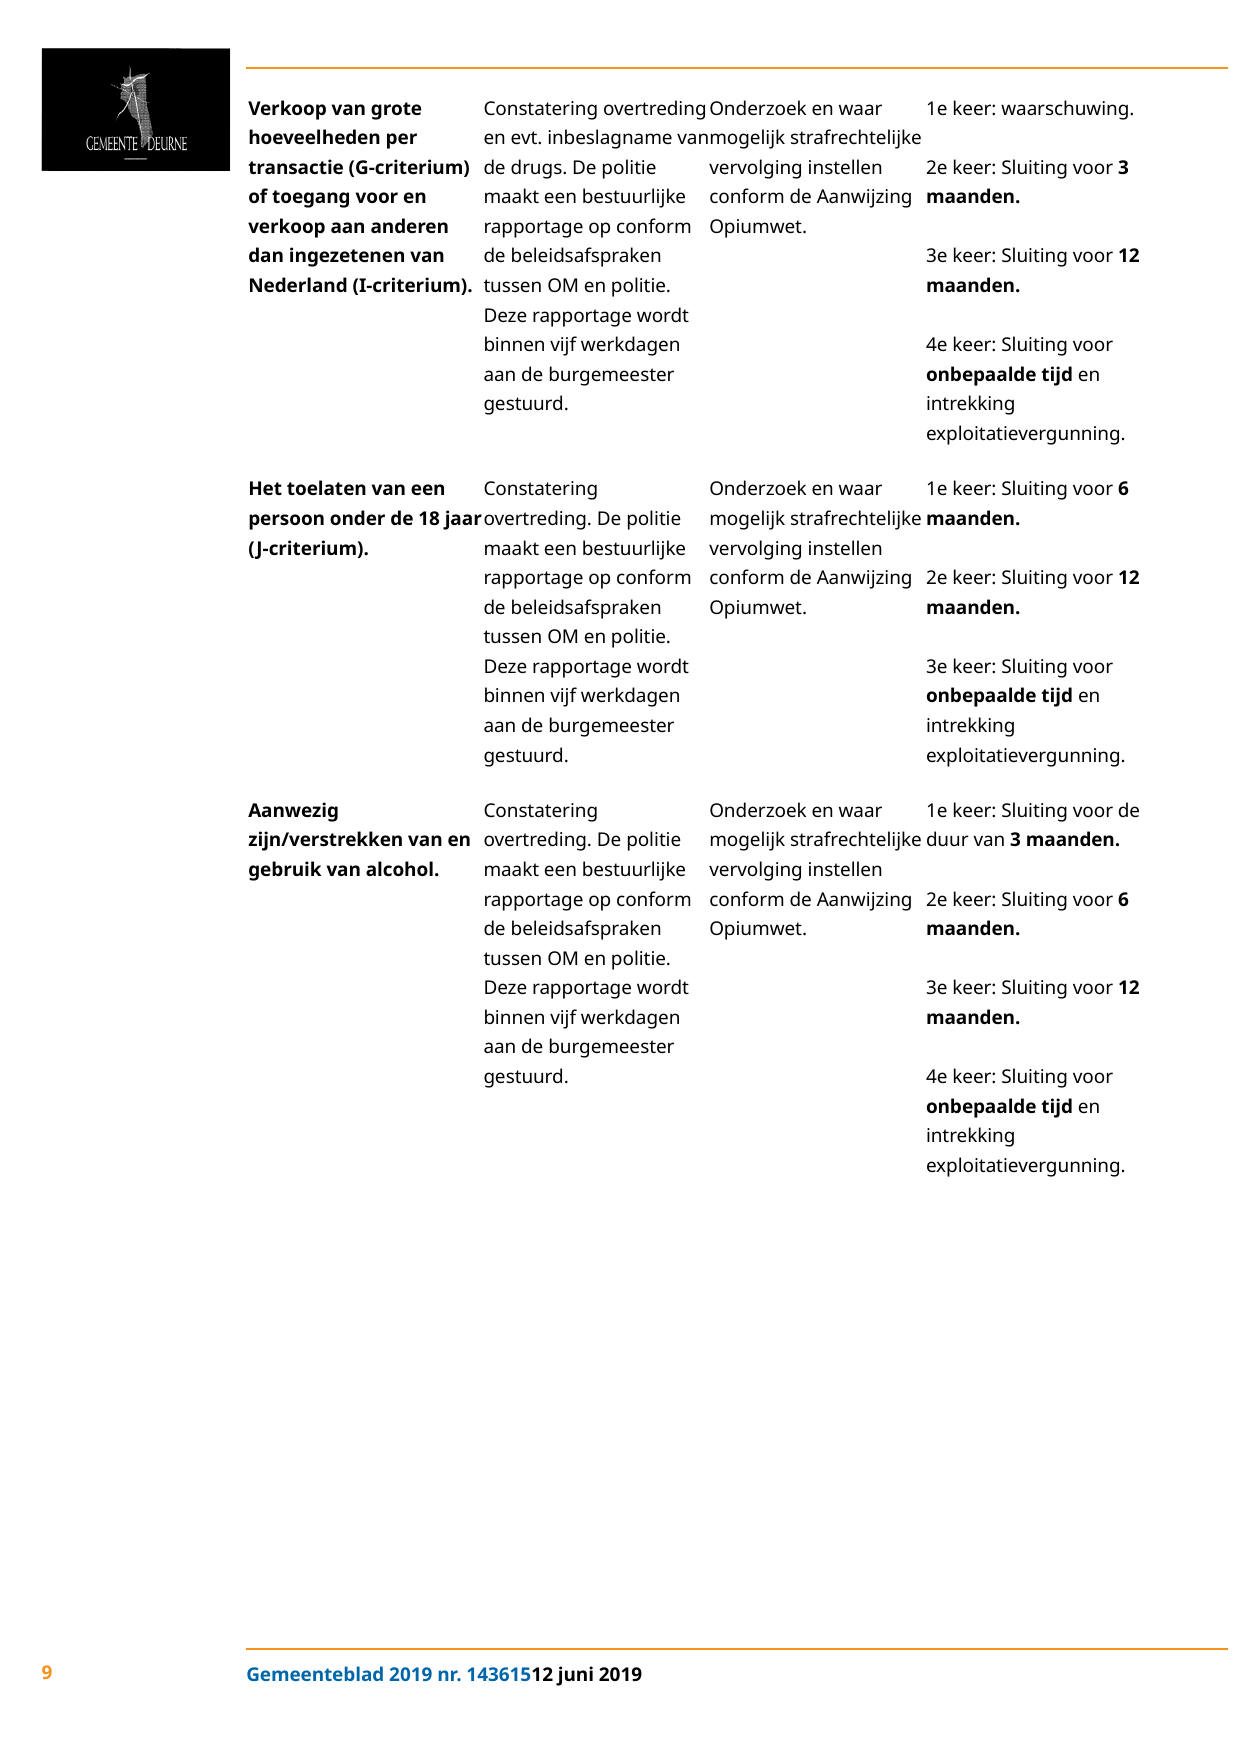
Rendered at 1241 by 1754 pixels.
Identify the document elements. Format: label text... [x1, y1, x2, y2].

table_cell Onderzoek en waar mogelijk strafrechtelijke vervolging instellen conform de Aanwijzing Opiumwet. [709, 797, 926, 1207]
table_cell Aanwezig zijn/verstrekken van en gebruik van alcohol. [248, 797, 483, 1207]
table_cell 1e keer: waarschuwing. 2e keer: Sluiting voor 3 maanden. 3e keer: Sluiting voor 12 maanden. 4e keer: Sluiting voor onbepaalde tijd en intrekking exploitatievergunning. [926, 95, 1152, 476]
table_cell Constatering overtreding. De politie maakt een bestuurlijke rapportage op conform de beleidsafspraken tussen OM en politie. Deze rapportage wordt binnen vijf werkdagen aan de burgemeester gestuurd. [483, 476, 709, 797]
picture [41, 47, 231, 172]
table_cell 1e keer: Sluiting voor 6 maanden. 2e keer: Sluiting voor 12 maanden. 3e keer: Sluiting voor onbepaalde tijd en intrekking exploitatievergunning. [926, 476, 1152, 797]
table_cell Verkoop van grote hoeveelheden per transactie (G-criterium) of toegang voor en verkoop aan anderen dan ingezetenen van Nederland (I-criterium). [248, 95, 483, 476]
table_cell Onderzoek en waar mogelijk strafrechtelijke vervolging instellen conform de Aanwijzing Opiumwet. [709, 476, 926, 797]
table_cell Constatering overtreding en evt. inbeslagname van de drugs. De politie maakt een bestuurlijke rapportage op conform de beleidsafspraken tussen OM en politie. Deze rapportage wordt binnen vijf werkdagen aan de burgemeester gestuurd. [483, 95, 709, 476]
table_cell Constatering overtreding. De politie maakt een bestuurlijke rapportage op conform de beleidsafspraken tussen OM en politie. Deze rapportage wordt binnen vijf werkdagen aan de burgemeester gestuurd. [483, 797, 709, 1207]
table_cell 1e keer: Sluiting voor de duur van 3 maanden. 2e keer: Sluiting voor 6 maanden. 3e keer: Sluiting voor 12 maanden. 4e keer: Sluiting voor onbepaalde tijd en intrekking exploitatievergunning. [926, 797, 1152, 1207]
table_cell Het toelaten van een persoon onder de 18 jaar (J-criterium). [248, 476, 483, 797]
table_cell Onderzoek en waar mogelijk strafrechtelijke vervolging instellen conform de Aanwijzing Opiumwet. [709, 95, 926, 476]
